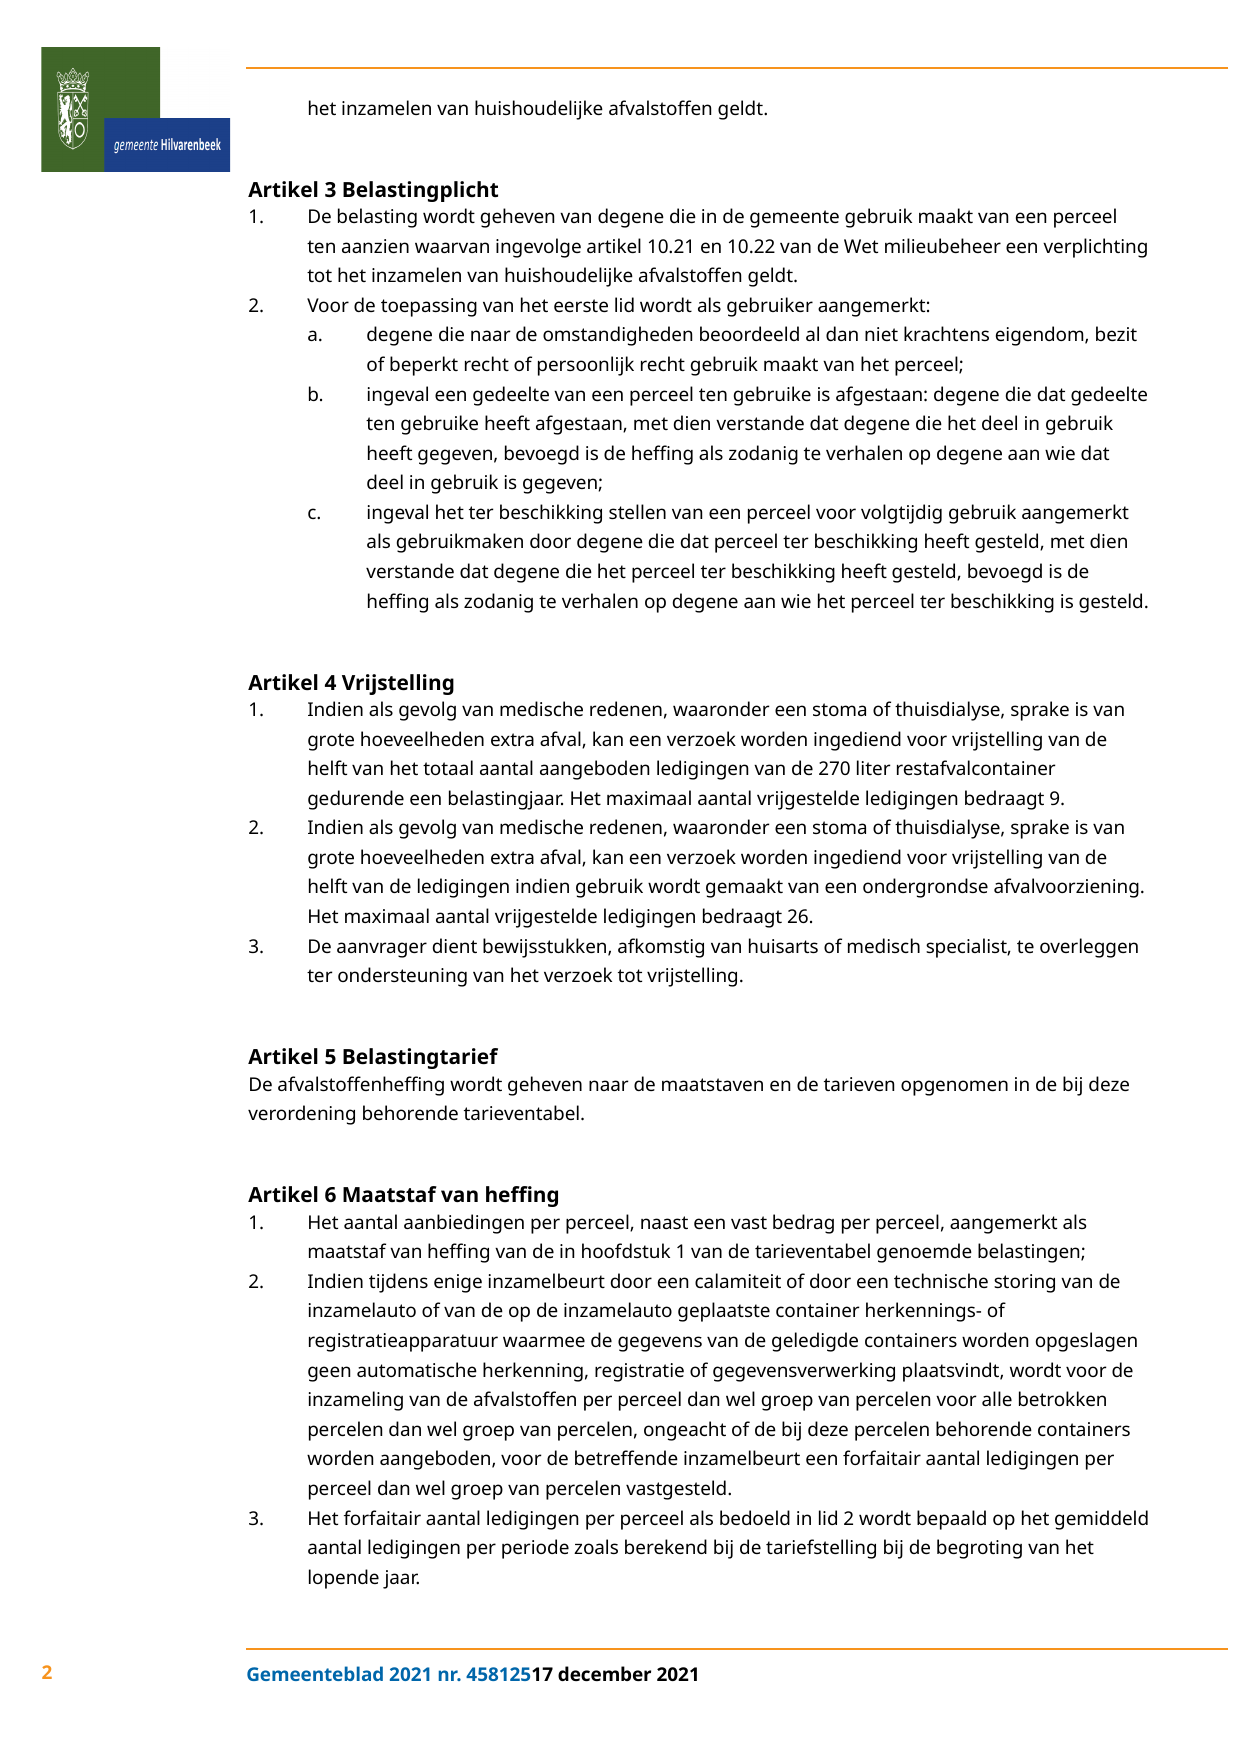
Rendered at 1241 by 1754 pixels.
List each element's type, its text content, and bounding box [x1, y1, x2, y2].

text Artikel 3 Belastingplicht [248, 175, 1152, 203]
text Artikel 5 Belastingtarief [248, 1042, 1152, 1071]
list Het forfaitair aantal ledigingen per perceel als bedoeld in lid 2 wordt bepaald op het gemiddeld aantal ledigingen per periode zoals berekend bij de tariefstelling bij de begroting van het lopende jaar. [248, 1505, 1152, 1590]
list De aanvrager dient bewijsstukken, afkomstig van huisarts of medisch specialist, te overleggen ter ondersteuning van het verzoek tot vrijstelling. [248, 933, 1152, 988]
list ingeval het ter beschikking stellen van een perceel voor volgtijdig gebruik aangemerkt als gebruikmaken door degene die dat perceel ter beschikking heeft gesteld, met dien verstande dat degene die het perceel ter beschikking heeft gesteld, bevoegd is de heffing als zodanig te verhalen op degene aan wie het perceel ter beschikking is gesteld. [307, 499, 1152, 613]
list Voor de toepassing van het eerste lid wordt als gebruiker aangemerkt: [248, 292, 1152, 318]
list Indien tijdens enige inzamelbeurt door een calamiteit of door een technische storing van de inzamelauto of van de op de inzamelauto geplaatste container herkennings- of registratieapparatuur waarmee de gegevens van de geledigde containers worden opgeslagen geen automatische herkenning, registratie of gegevensverwerking plaatsvindt, wordt voor de inzameling van de afvalstoffen per perceel dan wel groep van percelen voor alle betrokken percelen dan wel groep van percelen, ongeacht of de bij deze percelen behorende containers worden aangeboden, voor de betreffende inzamelbeurt een forfaitair aantal ledigingen per perceel dan wel groep van percelen vastgesteld. [248, 1268, 1152, 1501]
list degene die naar de omstandigheden beoordeeld al dan niet krachtens eigendom, bezit of beperkt recht of persoonlijk recht gebruik maakt van het perceel; [307, 322, 1152, 377]
list het inzamelen van huishoudelijke afvalstoffen geldt. [248, 95, 1152, 121]
list ingeval een gedeelte van een perceel ten gebruike is afgestaan: degene die dat gedeelte ten gebruike heeft afgestaan, met dien verstande dat degene die het deel in gebruik heeft gegeven, bevoegd is de heffing als zodanig te verhalen op degene aan wie dat deel in gebruik is gegeven; [307, 381, 1152, 495]
text De afvalstoffenheffing wordt geheven naar de maatstaven en de tarieven opgenomen in de bij deze verordening behorende tarieventabel. [248, 1071, 1152, 1126]
list Het aantal aanbiedingen per perceel, naast een vast bedrag per perceel, aangemerkt als maatstaf van heffing van de in hoofdstuk 1 van de tarieventabel genoemde belastingen; [248, 1209, 1152, 1264]
list Indien als gevolg van medische redenen, waaronder een stoma of thuisdialyse, sprake is van grote hoeveelheden extra afval, kan een verzoek worden ingediend voor vrijstelling van de helft van het totaal aantal aangeboden ledigingen van de 270 liter restafvalcontainer gedurende een belastingjaar. Het maximaal aantal vrijgestelde ledigingen bedraagt 9. [248, 696, 1152, 811]
text Artikel 6 Maatstaf van heffing [248, 1181, 1152, 1209]
list De belasting wordt geheven van degene die in de gemeente gebruik maakt van een perceel ten aanzien waarvan ingevolge artikel 10.21 en 10.22 van de Wet milieubeheer een verplichting tot het inzamelen van huishoudelijke afvalstoffen geldt. [248, 203, 1152, 288]
picture [41, 47, 231, 172]
text Artikel 4 Vrijstelling [248, 668, 1152, 696]
list Indien als gevolg van medische redenen, waaronder een stoma of thuisdialyse, sprake is van grote hoeveelheden extra afval, kan een verzoek worden ingediend voor vrijstelling van de helft van de ledigingen indien gebruik wordt gemaakt van een ondergrondse afvalvoorziening. Het maximaal aantal vrijgestelde ledigingen bedraagt 26. [248, 814, 1152, 929]
